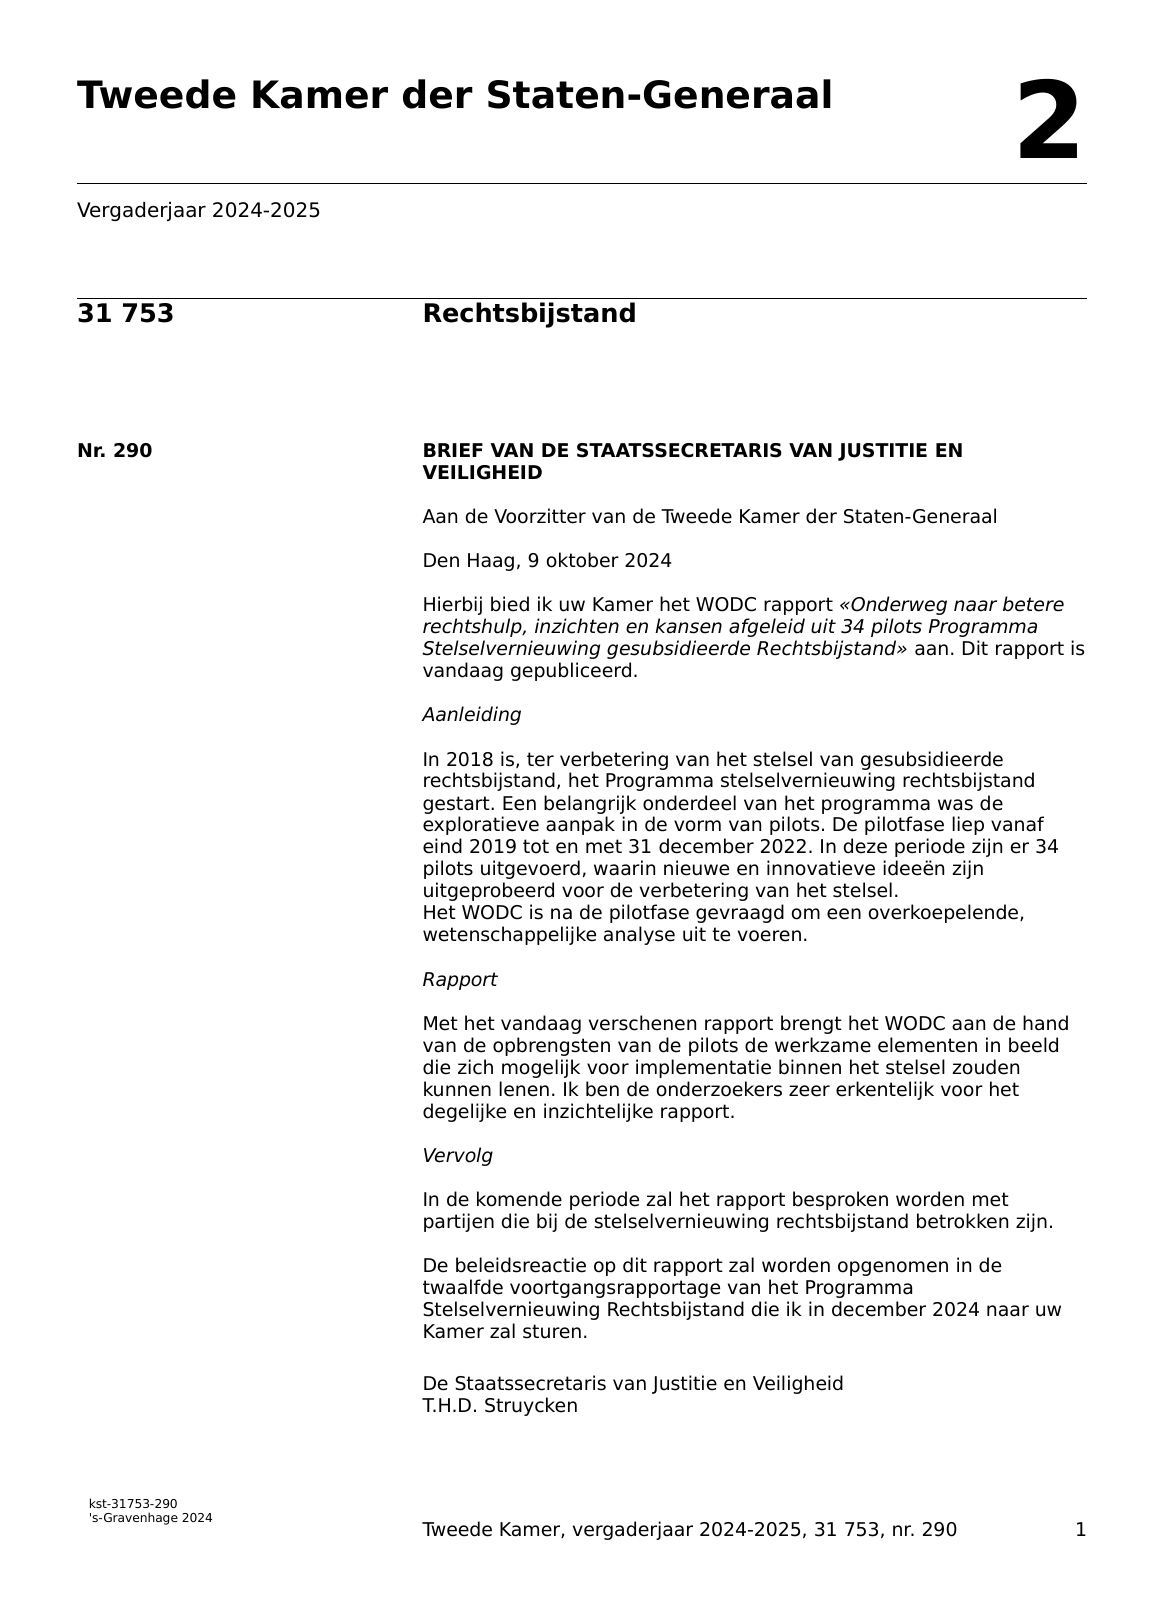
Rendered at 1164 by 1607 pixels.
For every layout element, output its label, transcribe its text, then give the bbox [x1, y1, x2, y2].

subtitle Vervolg [422, 1145, 1087, 1167]
text Hierbij bied ik uw Kamer het WODC rapport «Onderweg naar betere rechtshulp, inzichten en kansen afgeleid uit 34 pilots Programma Stelselvernieuwing gesubsidieerde Rechtsbijstand» aan. Dit rapport is vandaag gepubliceerd. [422, 594, 1087, 682]
table_cell Vergaderjaar 2024-2025 [77, 184, 1087, 298]
subtitle Aanleiding [422, 704, 1087, 726]
table_header Tweede Kamer der Staten-Generaal [77, 59, 886, 183]
text Den Haag, 9 oktober 2024 [422, 550, 1087, 572]
text In 2018 is, ter verbetering van het stelsel van gesubsidieerde rechtsbijstand, het Programma stelselvernieuwing rechtsbijstand gestart. Een belangrijk onderdeel van het programma was de exploratieve aanpak in de vorm van pilots. De pilotfase liep vanaf eind 2019 tot en met 31 december 2022. In deze periode zijn er 34 pilots uitgevoerd, waarin nieuwe en innovatieve ideeën zijn uitgeprobeerd voor de verbetering van het stelsel. [422, 748, 1087, 902]
text 's-Gravenhage 2024 [88, 1511, 323, 1525]
text In de komende periode zal het rapport besproken worden met partijen die bij de stelselvernieuwing rechtsbijstand betrokken zijn. [422, 1189, 1087, 1233]
text De Staatssecretaris van Justitie en Veiligheid T.H.D. Struycken [422, 1373, 1087, 1417]
text Het WODC is na de pilotfase gevraagd om een overkoepelende, wetenschappelijke analyse uit te voeren. [422, 902, 1087, 946]
text kst-31753-290 [88, 1497, 323, 1511]
text De beleidsreactie op dit rapport zal worden opgenomen in de twaalfde voortgangsrapportage van het Programma Stelselvernieuwing Rechtsbijstand die ik in december 2024 naar uw Kamer zal sturen. [422, 1255, 1087, 1343]
table_header 2 [886, 59, 1087, 183]
text Met het vandaag verschenen rapport brengt het WODC aan de hand van de opbrengsten van de pilots de werkzame elementen in beeld die zich mogelijk voor implementatie binnen het stelsel zouden kunnen lenen. Ik ben de onderzoekers zeer erkentelijk voor het degelijke en inzichtelijke rapport. [422, 1013, 1087, 1122]
subtitle 31 753 Rechtsbijstand [77, 299, 1087, 329]
subtitle Rapport [422, 968, 1087, 990]
text Aan de Voorzitter van de Tweede Kamer der Staten-Generaal [422, 506, 1087, 528]
subtitle Nr. 290 BRIEF VAN DE STAATSSECRETARIS VAN JUSTITIE EN VEILIGHEID [77, 440, 1087, 484]
